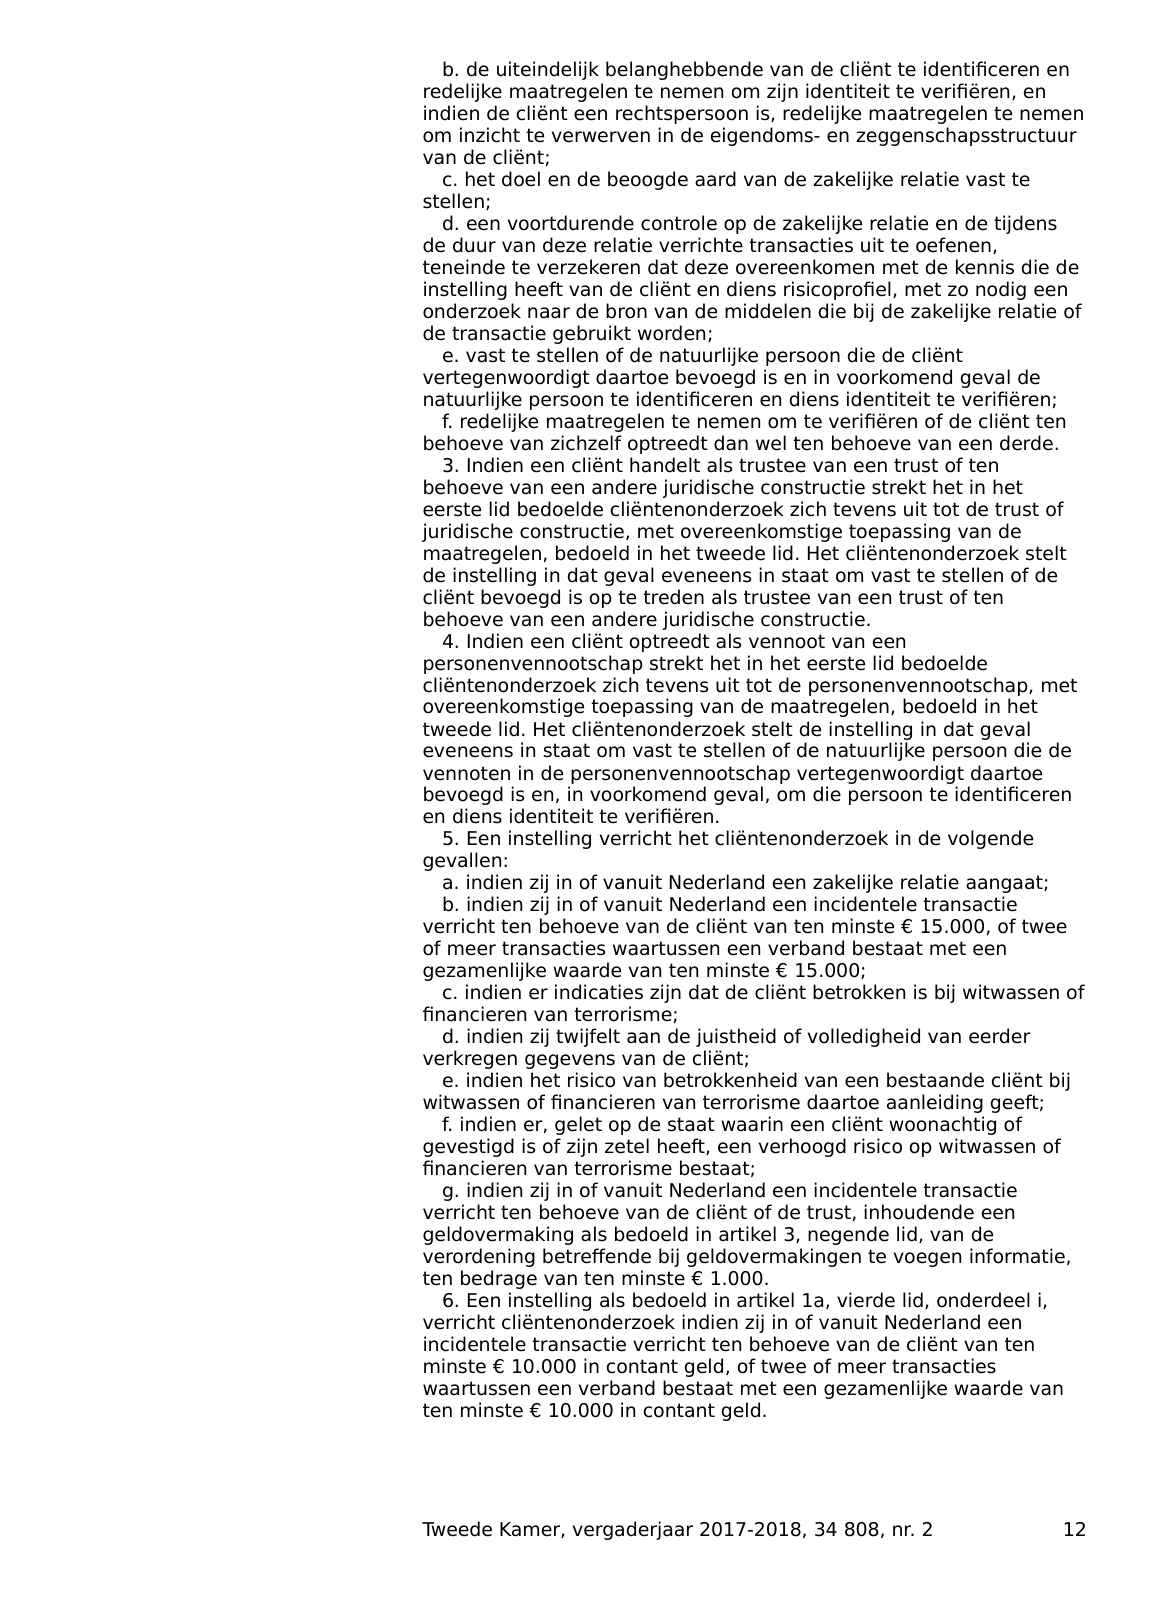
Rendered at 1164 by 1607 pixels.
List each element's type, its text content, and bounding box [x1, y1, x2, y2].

text 3. Indien een cliënt handelt als trustee van een trust of ten behoeve van een andere juridische constructie strekt het in het eerste lid bedoelde cliëntenonderzoek zich tevens uit tot de trust of juridische constructie, met overeenkomstige toepassing van de maatregelen, bedoeld in het tweede lid. Het cliëntenonderzoek stelt de instelling in dat geval eveneens in staat om vast te stellen of de cliënt bevoegd is op te treden als trustee van een trust of ten behoeve van een andere juridische constructie. [422, 455, 1087, 631]
text e. vast te stellen of de natuurlijke persoon die de cliënt vertegenwoordigt daartoe bevoegd is en in voorkomend geval de natuurlijke persoon te identificeren en diens identiteit te verifiëren; [422, 345, 1087, 411]
text f. indien er, gelet op de staat waarin een cliënt woonachtig of gevestigd is of zijn zetel heeft, een verhoogd risico op witwassen of financieren van terrorisme bestaat; [422, 1114, 1087, 1180]
text 4. Indien een cliënt optreedt als vennoot van een personenvennootschap strekt het in het eerste lid bedoelde cliëntenonderzoek zich tevens uit tot de personenvennootschap, met overeenkomstige toepassing van de maatregelen, bedoeld in het tweede lid. Het cliëntenonderzoek stelt de instelling in dat geval eveneens in staat om vast te stellen of de natuurlijke persoon die de vennoten in de personenvennootschap vertegenwoordigt daartoe bevoegd is en, in voorkomend geval, om die persoon te identificeren en diens identiteit te verifiëren. [422, 631, 1087, 828]
text b. de uiteindelijk belanghebbende van de cliënt te identificeren en redelijke maatregelen te nemen om zijn identiteit te verifiëren, en indien de cliënt een rechtspersoon is, redelijke maatregelen te nemen om inzicht te verwerven in de eigendoms- en zeggenschapsstructuur van de cliënt; [422, 59, 1087, 169]
text b. indien zij in of vanuit Nederland een incidentele transactie verricht ten behoeve van de cliënt van ten minste € 15.000, of twee of meer transacties waartussen een verband bestaat met een gezamenlijke waarde van ten minste € 15.000; [422, 894, 1087, 982]
text d. indien zij twijfelt aan de juistheid of volledigheid van eerder verkregen gegevens van de cliënt; [422, 1026, 1087, 1070]
text 5. Een instelling verricht het cliëntenonderzoek in de volgende gevallen: [422, 828, 1087, 872]
text a. indien zij in of vanuit Nederland een zakelijke relatie aangaat; [422, 872, 1087, 894]
text c. het doel en de beoogde aard van de zakelijke relatie vast te stellen; [422, 169, 1087, 213]
text e. indien het risico van betrokkenheid van een bestaande cliënt bij witwassen of financieren van terrorisme daartoe aanleiding geeft; [422, 1070, 1087, 1114]
text f. redelijke maatregelen te nemen om te verifiëren of de cliënt ten behoeve van zichzelf optreedt dan wel ten behoeve van een derde. [422, 411, 1087, 455]
text c. indien er indicaties zijn dat de cliënt betrokken is bij witwassen of financieren van terrorisme; [422, 982, 1087, 1026]
text d. een voortdurende controle op de zakelijke relatie en de tijdens de duur van deze relatie verrichte transacties uit te oefenen, teneinde te verzekeren dat deze overeenkomen met de kennis die de instelling heeft van de cliënt en diens risicoprofiel, met zo nodig een onderzoek naar de bron van de middelen die bij de zakelijke relatie of de transactie gebruikt worden; [422, 213, 1087, 345]
text g. indien zij in of vanuit Nederland een incidentele transactie verricht ten behoeve van de cliënt of de trust, inhoudende een geldovermaking als bedoeld in artikel 3, negende lid, van de verordening betreffende bij geldovermakingen te voegen informatie, ten bedrage van ten minste € 1.000. [422, 1180, 1087, 1290]
text 6. Een instelling als bedoeld in artikel 1a, vierde lid, onderdeel i, verricht cliëntenonderzoek indien zij in of vanuit Nederland een incidentele transactie verricht ten behoeve van de cliënt van ten minste € 10.000 in contant geld, of twee of meer transacties waartussen een verband bestaat met een gezamenlijke waarde van ten minste € 10.000 in contant geld. [422, 1290, 1087, 1422]
